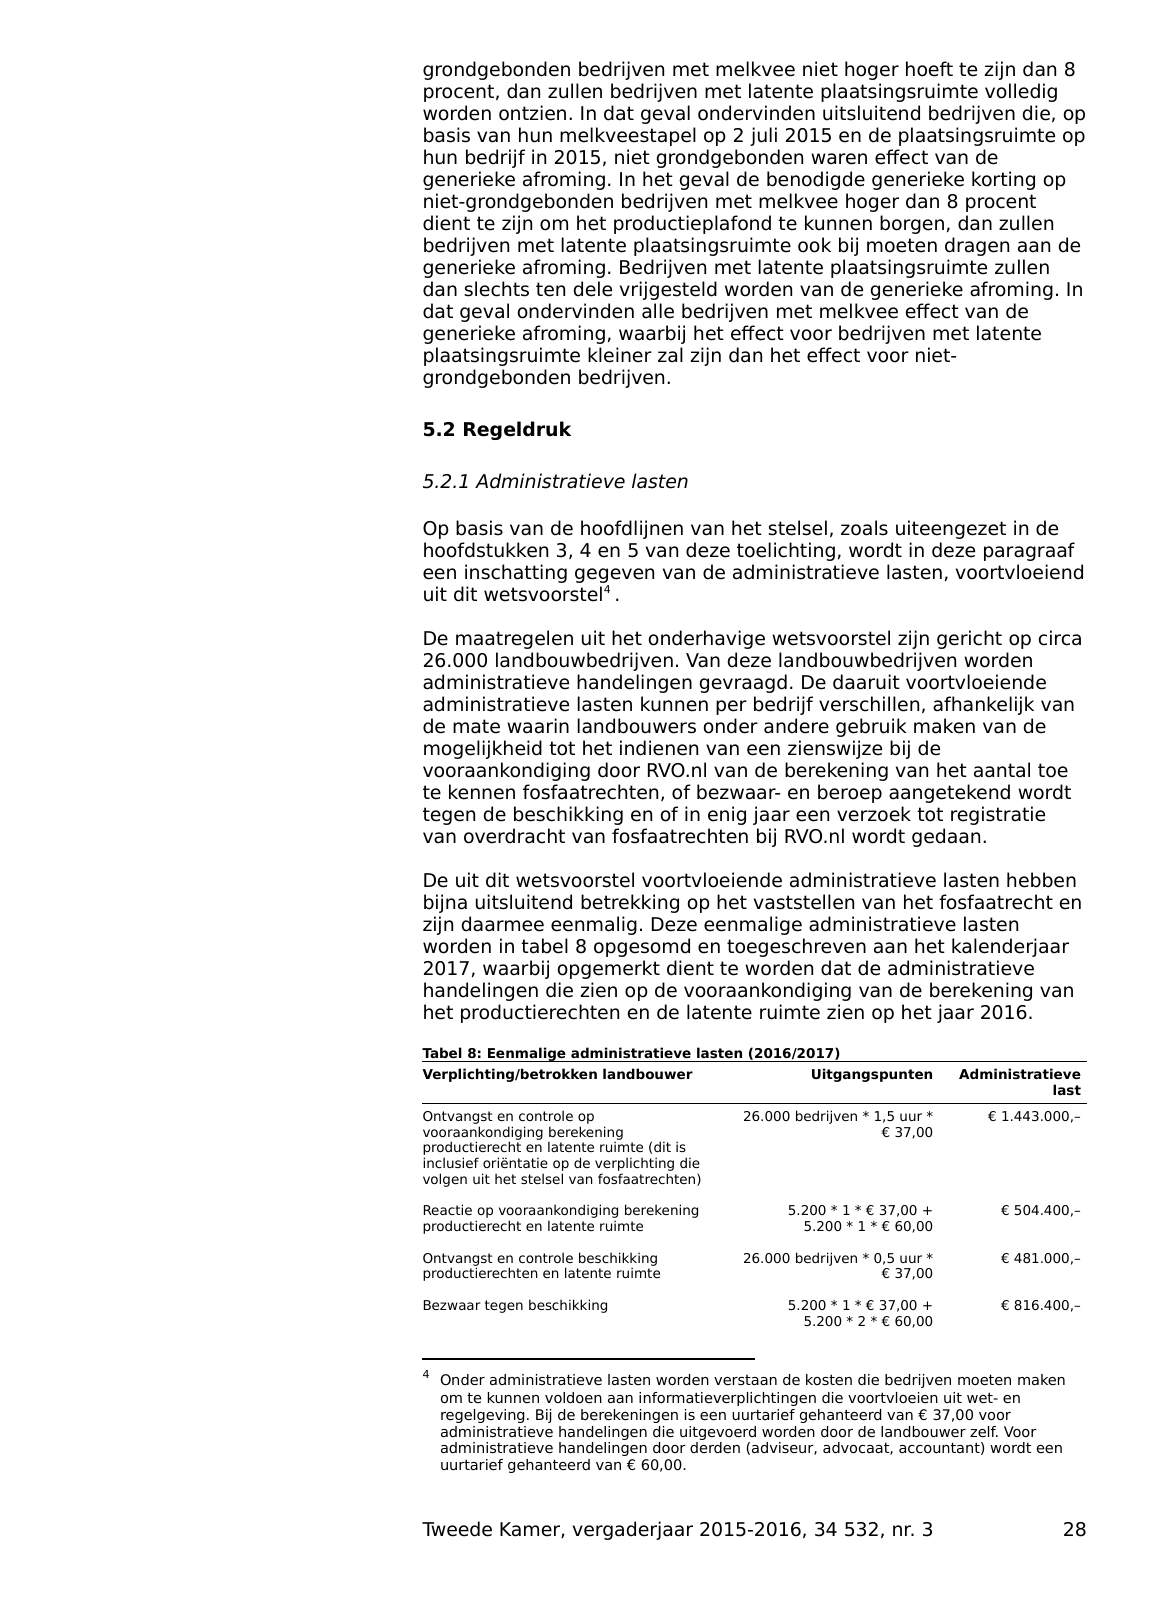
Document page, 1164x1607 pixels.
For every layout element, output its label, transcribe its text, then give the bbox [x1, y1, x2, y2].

subtitle 5.2 Regeldruk [422, 419, 1087, 441]
table_cell Uitgangspunten [703, 1062, 939, 1103]
table_cell [422, 1188, 703, 1203]
table_cell Administratieve last [939, 1062, 1087, 1103]
table_cell Ontvangst en controle op vooraankondiging berekening productierecht en latente ruimte (dit is inclusief oriëntatie op de verplichting die volgen uit het stelsel van fosfaatrechten) [422, 1104, 703, 1187]
table_cell [939, 1235, 1087, 1250]
table_cell Reactie op vooraankondiging berekening productierecht en latente ruimte [422, 1203, 703, 1235]
table_cell € 816.400,– [939, 1298, 1087, 1329]
text Onder administratieve lasten worden verstaan de kosten die bedrijven moeten maken om te kunnen voldoen aan informatieverplichtingen die voortvloeien uit wet- en regelgeving. Bij de berekeningen is een uurtarief gehanteerd van € 37,00 voor administratieve handelingen die uitgevoerd worden door de landbouwer zelf. Voor administratieve handelingen door derden (adviseur, advocaat, accountant) wordt een uurtarief gehanteerd van € 60,00. [422, 1368, 1087, 1474]
table_cell [422, 1282, 703, 1298]
table_cell Verplichting/betrokken landbouwer [422, 1062, 703, 1103]
table_cell [703, 1282, 939, 1298]
table_cell € 1.443.000,– [939, 1104, 1087, 1187]
text De uit dit wetsvoorstel voortvloeiende administratieve lasten hebben bijna uitsluitend betrekking op het vaststellen van het fosfaatrecht en zijn daarmee eenmalig. Deze eenmalige administratieve lasten worden in tabel 8 opgesomd en toegeschreven aan het kalenderjaar 2017, waarbij opgemerkt dient te worden dat de administratieve handelingen die zien op de vooraankondiging van de berekening van het productierechten en de latente ruimte zien op het jaar 2016. [422, 870, 1087, 1024]
table_cell 26.000 bedrijven * 1,5 uur * € 37,00 [703, 1104, 939, 1187]
table_header Tabel 8: Eenmalige administratieve lasten (2016/2017) [422, 1046, 1087, 1061]
table_cell Ontvangst en controle beschikking productierechten en latente ruimte [422, 1250, 703, 1282]
table_cell [703, 1188, 939, 1203]
table_cell 26.000 bedrijven * 0,5 uur * € 37,00 [703, 1250, 939, 1282]
table_cell € 481.000,– [939, 1250, 1087, 1282]
table_cell [703, 1235, 939, 1250]
subtitle 5.2.1 Administratieve lasten [422, 471, 1087, 493]
text grondgebonden bedrijven met melkvee niet hoger hoeft te zijn dan 8 procent, dan zullen bedrijven met latente plaatsingsruimte volledig worden ontzien. In dat geval ondervinden uitsluitend bedrijven die, op basis van hun melkveestapel op 2 juli 2015 en de plaatsingsruimte op hun bedrijf in 2015, niet grondgebonden waren effect van de generieke afroming. In het geval de benodigde generieke korting op niet-grondgebonden bedrijven met melkvee hoger dan 8 procent dient te zijn om het productieplafond te kunnen borgen, dan zullen bedrijven met latente plaatsingsruimte ook bij moeten dragen aan de generieke afroming. Bedrijven met latente plaatsingsruimte zullen dan slechts ten dele vrijgesteld worden van de generieke afroming. In dat geval ondervinden alle bedrijven met melkvee effect van de generieke afroming, waarbij het effect voor bedrijven met latente plaatsingsruimte kleiner zal zijn dan het effect voor niet-grondgebonden bedrijven. [422, 59, 1087, 389]
table_cell [939, 1188, 1087, 1203]
table_cell 5.200 * 1 * € 37,00 + 5.200 * 1 * € 60,00 [703, 1203, 939, 1235]
table_cell € 504.400,– [939, 1203, 1087, 1235]
table_cell [422, 1235, 703, 1250]
text De maatregelen uit het onderhavige wetsvoorstel zijn gericht op circa 26.000 landbouwbedrijven. Van deze landbouwbedrijven worden administratieve handelingen gevraagd. De daaruit voortvloeiende administratieve lasten kunnen per bedrijf verschillen, afhankelijk van de mate waarin landbouwers onder andere gebruik maken van de mogelijkheid tot het indienen van een zienswijze bij de vooraankondiging door RVO.nl van de berekening van het aantal toe te kennen fosfaatrechten, of bezwaar- en beroep aangetekend wordt tegen de beschikking en of in enig jaar een verzoek tot registratie van overdracht van fosfaatrechten bij RVO.nl wordt gedaan. [422, 628, 1087, 848]
table_cell Bezwaar tegen beschikking [422, 1298, 703, 1329]
table_cell [939, 1282, 1087, 1298]
text Op basis van de hoofdlijnen van het stelsel, zoals uiteengezet in de hoofdstukken 3, 4 en 5 van deze toelichting, wordt in deze paragraaf een inschatting gegeven van de administratieve lasten, voortvloeiend uit dit wetsvoorstel. [422, 518, 1087, 606]
table_cell 5.200 * 1 * € 37,00 + 5.200 * 2 * € 60,00 [703, 1298, 939, 1329]
